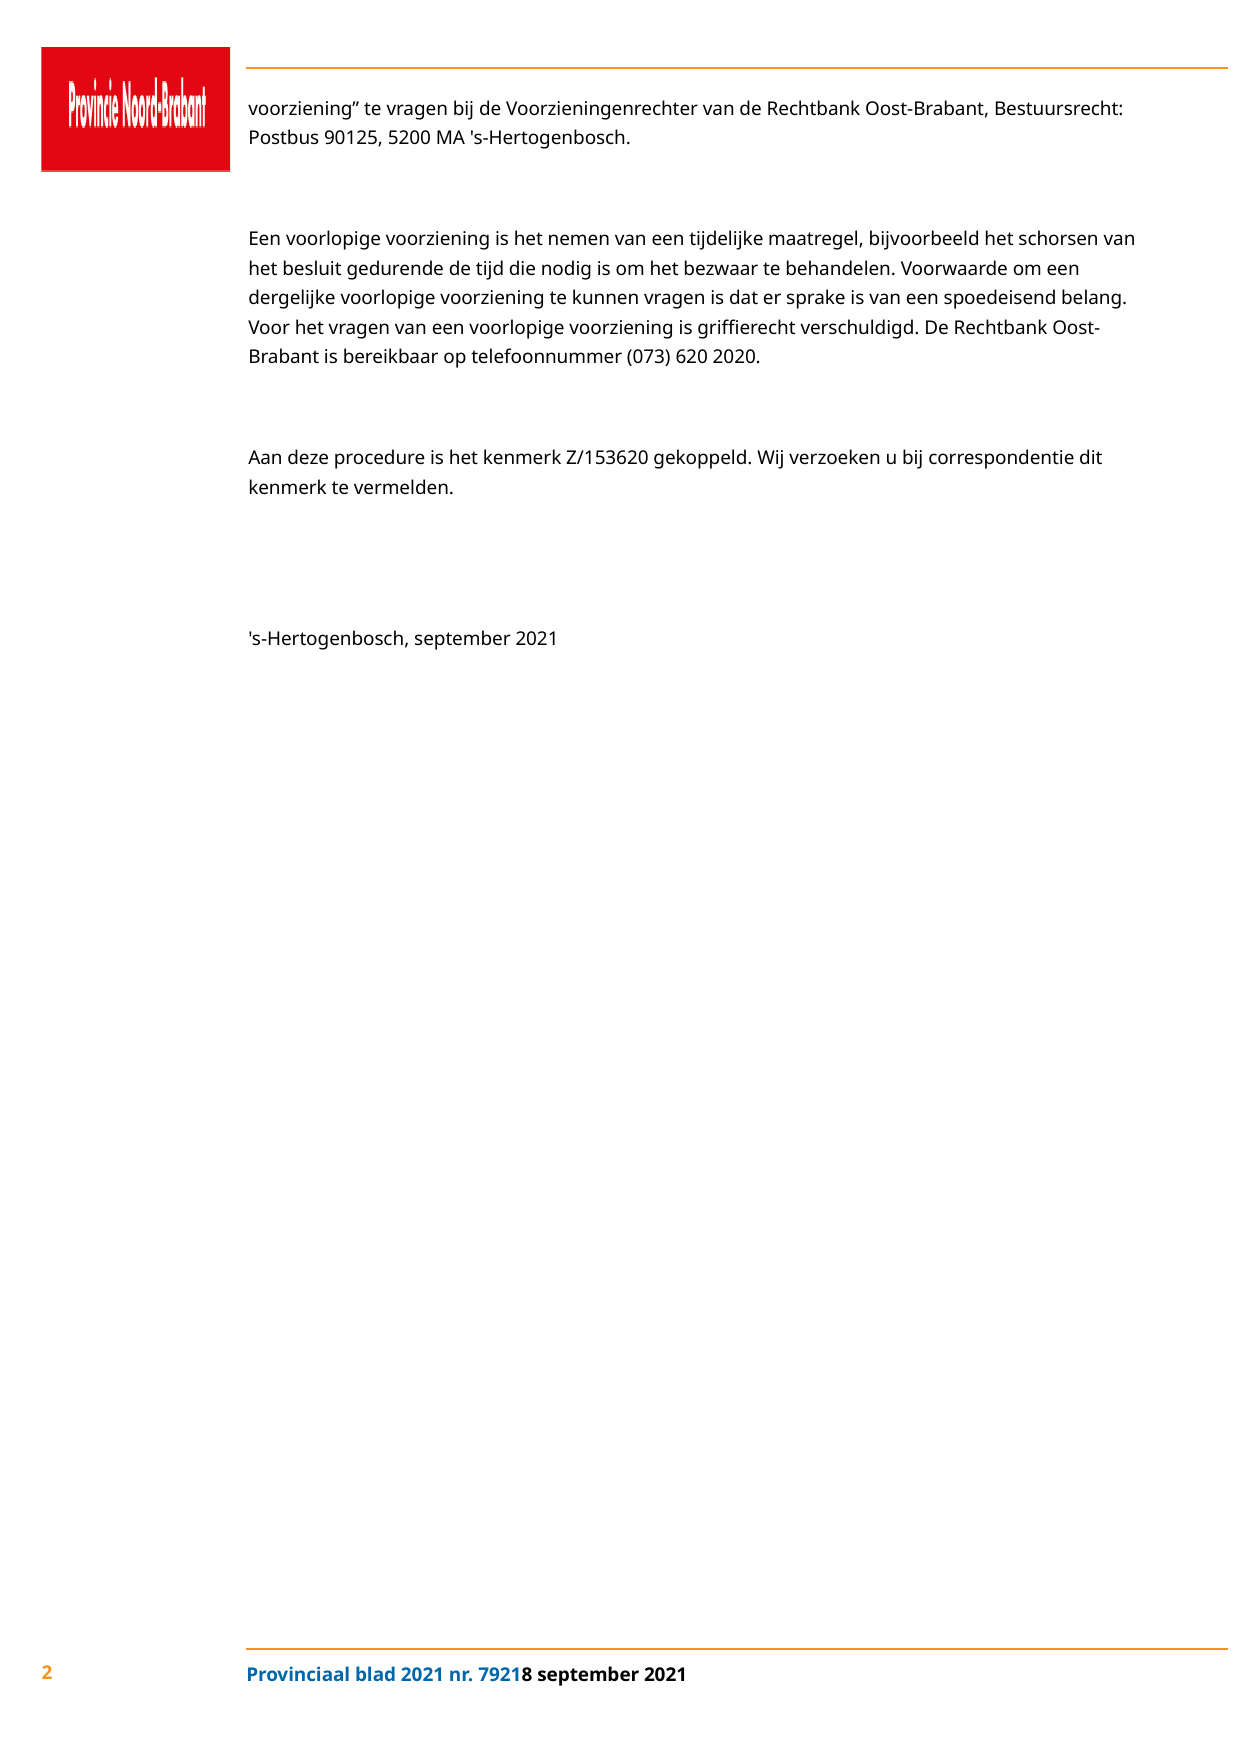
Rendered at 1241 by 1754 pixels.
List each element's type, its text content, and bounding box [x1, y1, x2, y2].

text Een voorlopige voorziening is het nemen van een tijdelijke maatregel, bijvoorbeeld het schorsen van het besluit gedurende de tijd die nodig is om het bezwaar te behandelen. Voorwaarde om een dergelijke voorlopige voorziening te kunnen vragen is dat er sprake is van een spoedeisend belang. Voor het vragen van een voorlopige voorziening is griffierecht verschuldigd. De Rechtbank Oost-Brabant is bereikbaar op telefoonnummer (073) 620 2020. [248, 225, 1152, 369]
text 's-Hertogenbosch, september 2021 [248, 625, 1152, 651]
text voorziening” te vragen bij de Voorzieningenrechter van de Rechtbank Oost-Brabant, Bestuursrecht: Postbus 90125, 5200 MA 's-Hertogenbosch. [248, 95, 1152, 150]
picture [41, 47, 231, 172]
text Aan deze procedure is het kenmerk Z/153620 gekoppeld. Wij verzoeken u bij correspondentie dit kenmerk te vermelden. [248, 444, 1152, 500]
